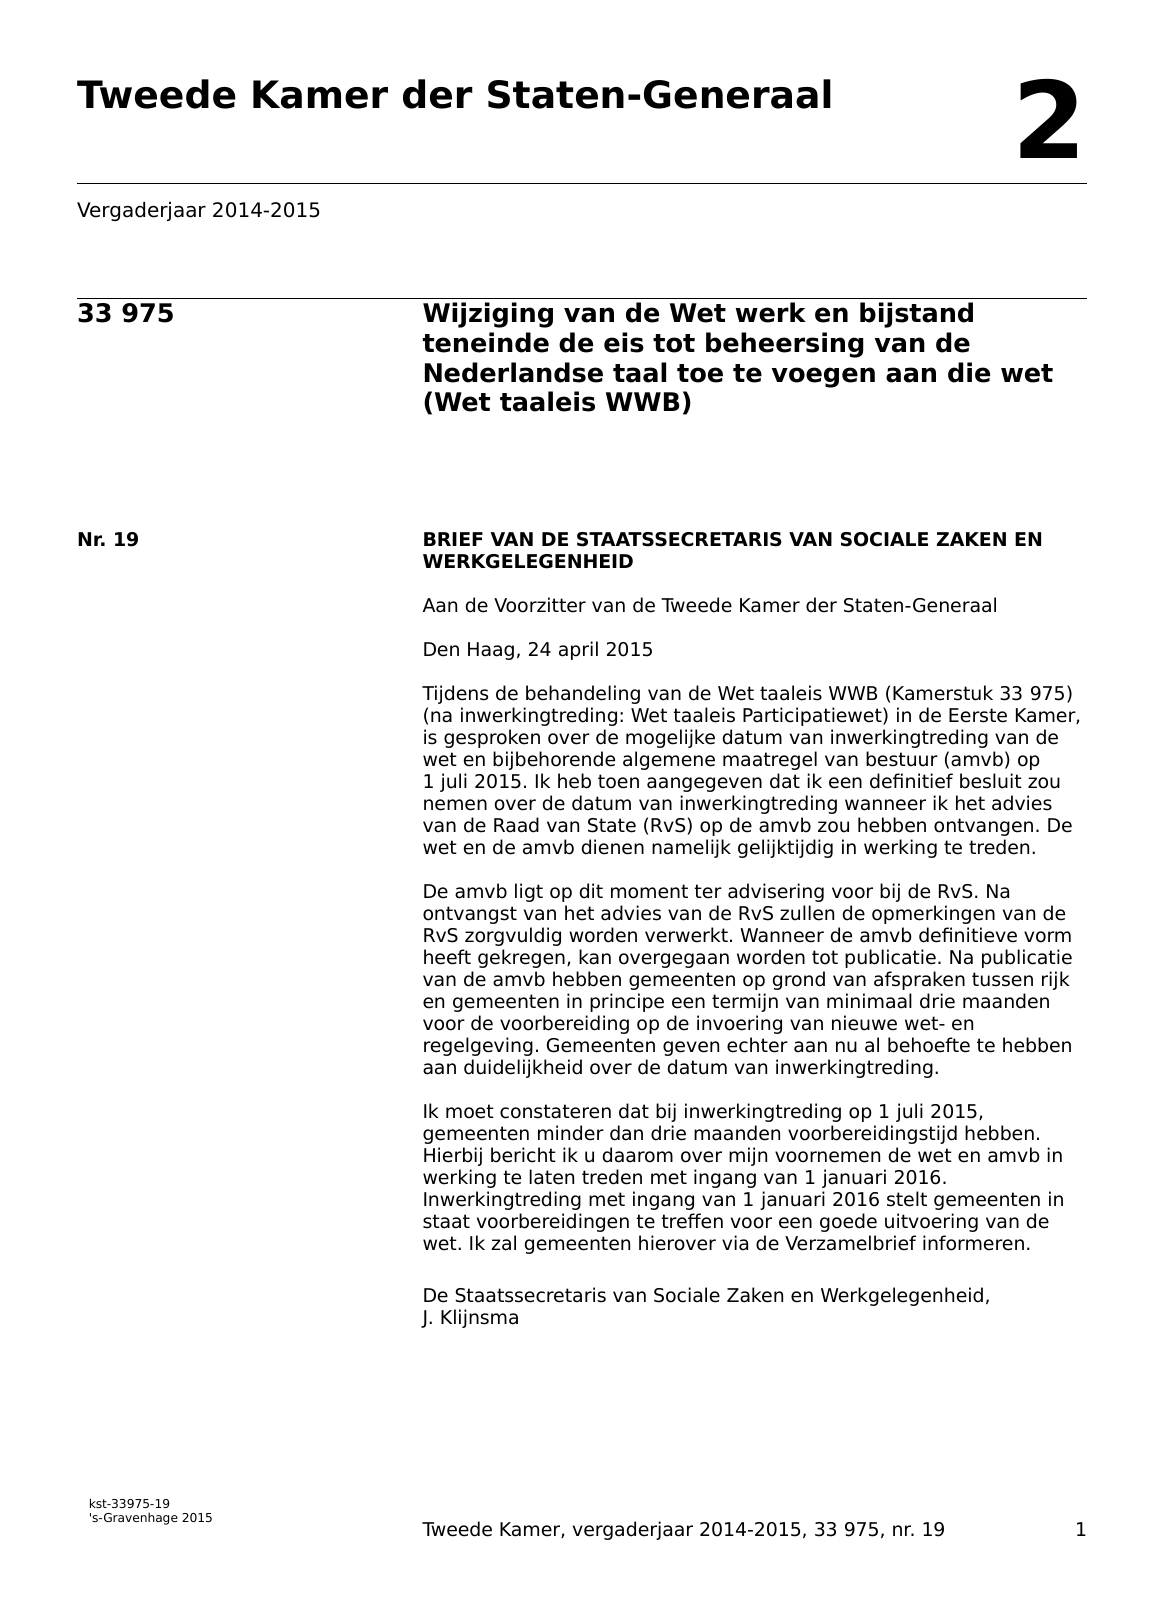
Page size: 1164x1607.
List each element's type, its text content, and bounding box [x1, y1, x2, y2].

table_header 2 [886, 59, 1087, 183]
text kst-33975-19 [88, 1497, 323, 1511]
text Den Haag, 24 april 2015 [422, 639, 1087, 661]
subtitle Nr. 19 BRIEF VAN DE STAATSSECRETARIS VAN SOCIALE ZAKEN EN WERKGELEGENHEID [77, 529, 1087, 573]
text Aan de Voorzitter van de Tweede Kamer der Staten-Generaal [422, 595, 1087, 617]
text Tijdens de behandeling van de Wet taaleis WWB (Kamerstuk 33 975)(na inwerkingtreding: Wet taaleis Participatiewet) in de Eerste Kamer, is gesproken over de mogelijke datum van inwerkingtreding van de wet en bijbehorende algemene maatregel van bestuur (amvb) op 1 juli 2015. Ik heb toen aangegeven dat ik een definitief besluit zou nemen over de datum van inwerkingtreding wanneer ik het advies van de Raad van State (RvS) op de amvb zou hebben ontvangen. De wet en de amvb dienen namelijk gelijktijdig in werking te treden. [422, 683, 1087, 859]
table_cell Vergaderjaar 2014-2015 [77, 184, 1087, 298]
text De Staatssecretaris van Sociale Zaken en Werkgelegenheid, J. Klijnsma [422, 1285, 1087, 1329]
text De amvb ligt op dit moment ter advisering voor bij de RvS. Na ontvangst van het advies van de RvS zullen de opmerkingen van de RvS zorgvuldig worden verwerkt. Wanneer de amvb definitieve vorm heeft gekregen, kan overgegaan worden tot publicatie. Na publicatie van de amvb hebben gemeenten op grond van afspraken tussen rijk en gemeenten in principe een termijn van minimaal drie maanden voor de voorbereiding op de invoering van nieuwe wet- en regelgeving. Gemeenten geven echter aan nu al behoefte te hebben aan duidelijkheid over de datum van inwerkingtreding. [422, 881, 1087, 1079]
text Ik moet constateren dat bij inwerkingtreding op 1 juli 2015, gemeenten minder dan drie maanden voorbereidingstijd hebben. Hierbij bericht ik u daarom over mijn voornemen de wet en amvb in werking te laten treden met ingang van 1 januari 2016. Inwerkingtreding met ingang van 1 januari 2016 stelt gemeenten in staat voorbereidingen te treffen voor een goede uitvoering van de wet. Ik zal gemeenten hierover via de Verzamelbrief informeren. [422, 1101, 1087, 1255]
text 's-Gravenhage 2015 [88, 1511, 323, 1525]
subtitle 33 975 Wijziging van de Wet werk en bijstand teneinde de eis tot beheersing van de Nederlandse taal toe te voegen aan die wet (Wet taaleis WWB) [77, 299, 1087, 418]
table_header Tweede Kamer der Staten-Generaal [77, 59, 886, 183]
